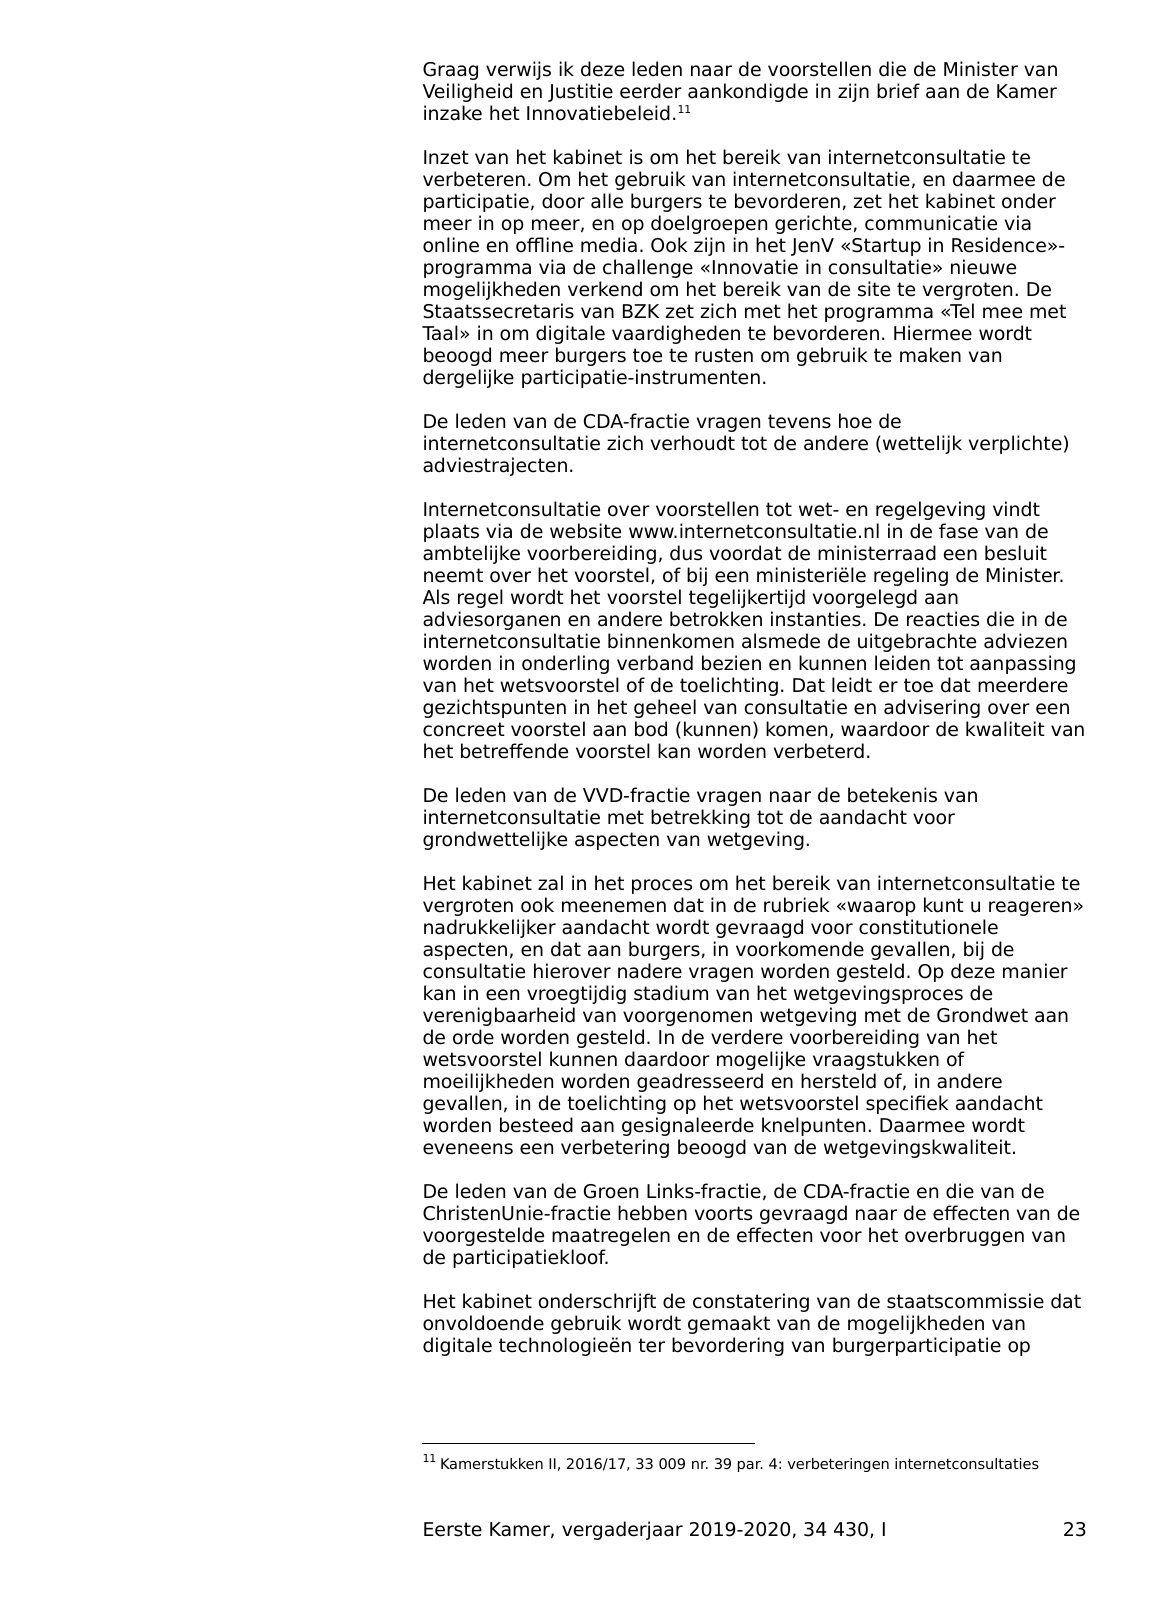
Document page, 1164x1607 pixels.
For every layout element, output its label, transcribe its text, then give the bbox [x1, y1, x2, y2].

text Internetconsultatie over voorstellen tot wet- en regelgeving vindt plaats via de website www.internetconsultatie.nl in de fase van de ambtelijke voorbereiding, dus voordat de ministerraad een besluit neemt over het voorstel, of bij een ministeriële regeling de Minister. Als regel wordt het voorstel tegelijkertijd voorgelegd aan adviesorganen en andere betrokken instanties. De reacties die in de internetconsultatie binnenkomen alsmede de uitgebrachte adviezen worden in onderling verband bezien en kunnen leiden tot aanpassing van het wetsvoorstel of de toelichting. Dat leidt er toe dat meerdere gezichtspunten in het geheel van consultatie en advisering over een concreet voorstel aan bod (kunnen) komen, waardoor de kwaliteit van het betreffende voorstel kan worden verbeterd. [422, 499, 1087, 763]
text Het kabinet onderschrijft de constatering van de staatscommissie dat onvoldoende gebruik wordt gemaakt van de mogelijkheden van digitale technologieën ter bevordering van burgerparticipatie op [422, 1291, 1087, 1357]
text De leden van de Groen Links-fractie, de CDA-fractie en die van de ChristenUnie-fractie hebben voorts gevraagd naar de effecten van de voorgestelde maatregelen en de effecten voor het overbruggen van de participatiekloof. [422, 1181, 1087, 1269]
text De leden van de VVD-fractie vragen naar de betekenis van internetconsultatie met betrekking tot de aandacht voor grondwettelijke aspecten van wetgeving. [422, 785, 1087, 851]
text De leden van de CDA-fractie vragen tevens hoe de internetconsultatie zich verhoudt tot de andere (wettelijk verplichte) adviestrajecten. [422, 411, 1087, 477]
text Kamerstukken II, 2016/17, 33 009 nr. 39 par. 4: verbeteringen internetconsultaties [422, 1452, 1087, 1474]
text Inzet van het kabinet is om het bereik van internetconsultatie te verbeteren. Om het gebruik van internetconsultatie, en daarmee de participatie, door alle burgers te bevorderen, zet het kabinet onder meer in op meer, en op doelgroepen gerichte, communicatie via online en offline media. Ook zijn in het JenV «Startup in Residence»-programma via de challenge «Innovatie in consultatie» nieuwe mogelijkheden verkend om het bereik van de site te vergroten. De Staatssecretaris van BZK zet zich met het programma «Tel mee met Taal» in om digitale vaardigheden te bevorderen. Hiermee wordt beoogd meer burgers toe te rusten om gebruik te maken van dergelijke participatie-instrumenten. [422, 147, 1087, 389]
text Graag verwijs ik deze leden naar de voorstellen die de Minister van Veiligheid en Justitie eerder aankondigde in zijn brief aan de Kamer inzake het Innovatiebeleid. [422, 59, 1087, 125]
text Het kabinet zal in het proces om het bereik van internetconsultatie te vergroten ook meenemen dat in de rubriek «waarop kunt u reageren» nadrukkelijker aandacht wordt gevraagd voor constitutionele aspecten, en dat aan burgers, in voorkomende gevallen, bij de consultatie hierover nadere vragen worden gesteld. Op deze manier kan in een vroegtijdig stadium van het wetgevingsproces de verenigbaarheid van voorgenomen wetgeving met de Grondwet aan de orde worden gesteld. In de verdere voorbereiding van het wetsvoorstel kunnen daardoor mogelijke vraagstukken of moeilijkheden worden geadresseerd en hersteld of, in andere gevallen, in de toelichting op het wetsvoorstel specifiek aandacht worden besteed aan gesignaleerde knelpunten. Daarmee wordt eveneens een verbetering beoogd van de wetgevingskwaliteit. [422, 873, 1087, 1159]
